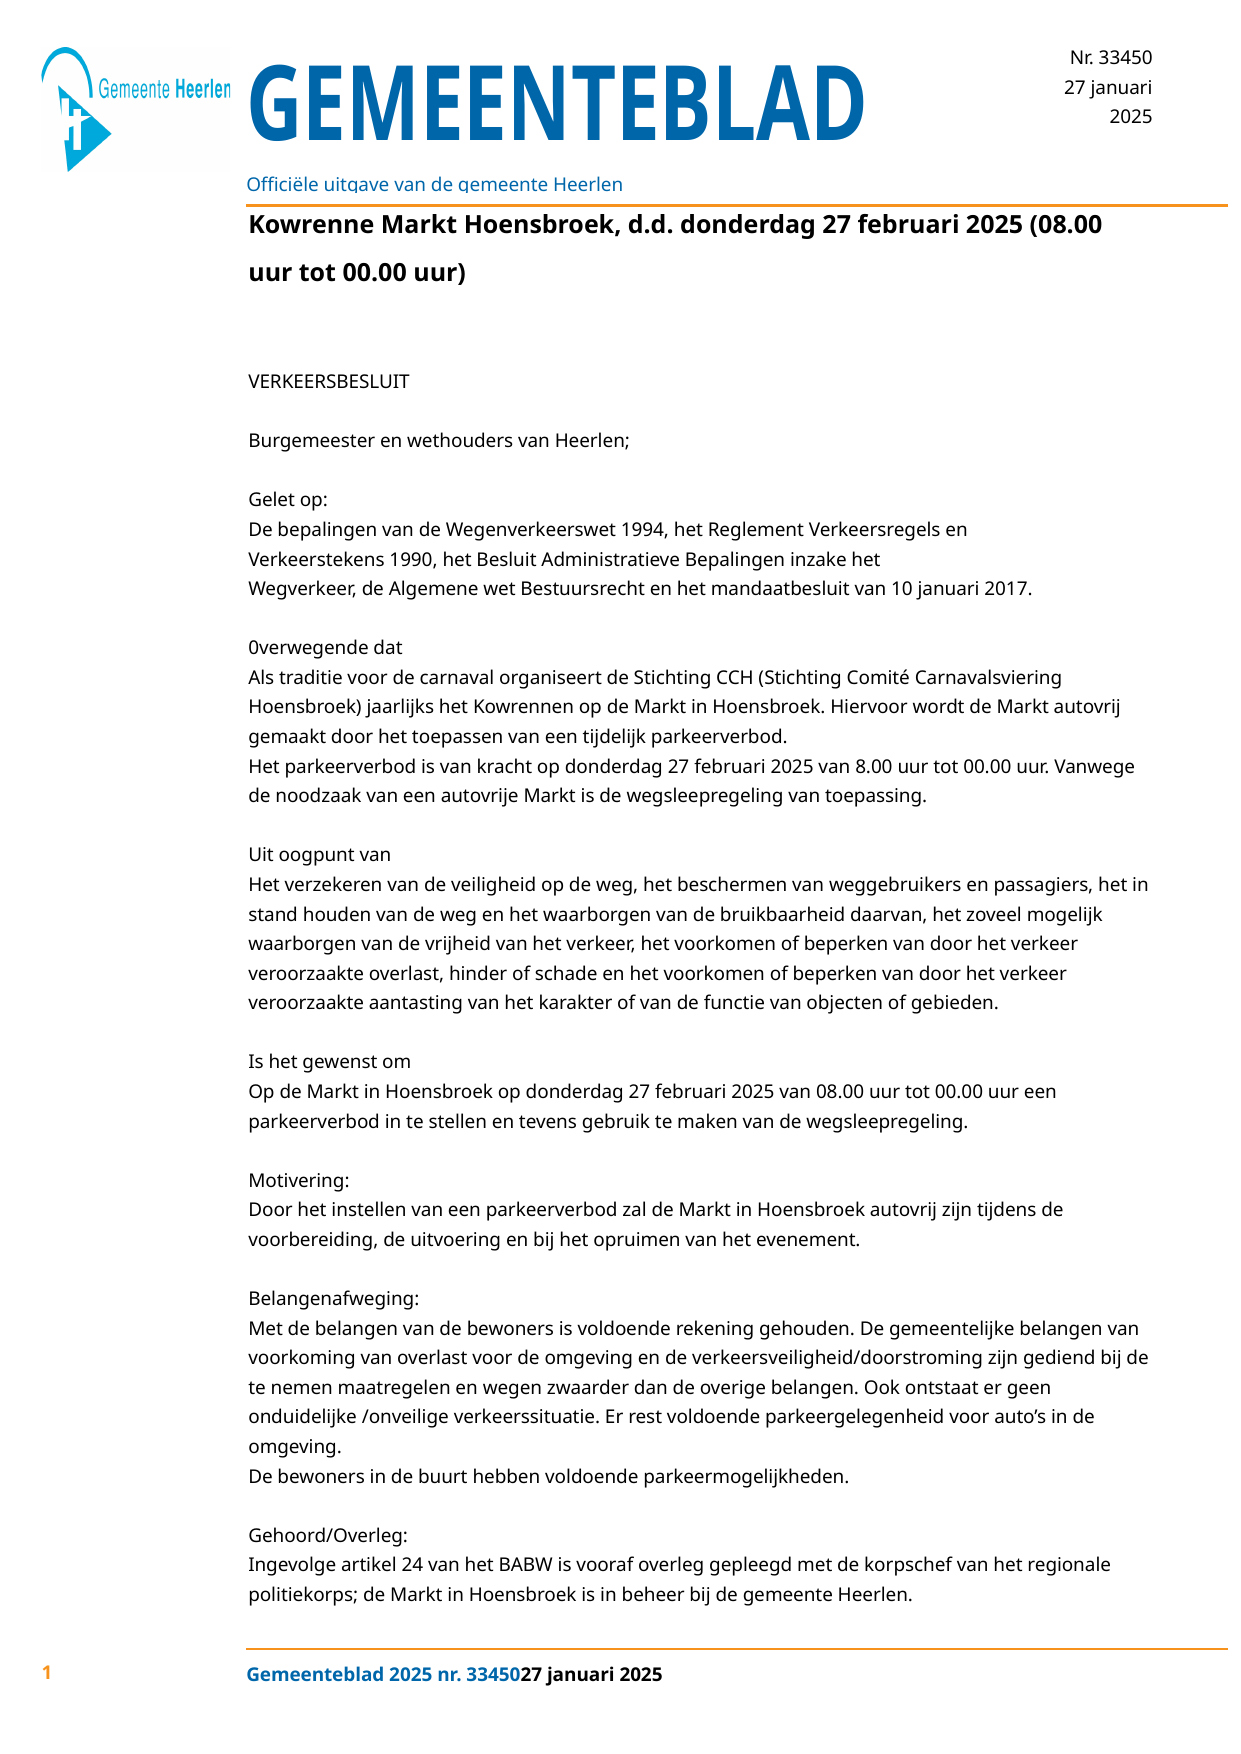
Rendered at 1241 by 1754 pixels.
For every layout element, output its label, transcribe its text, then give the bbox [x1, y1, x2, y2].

text De bepalingen van de Wegenverkeerswet 1994, het Reglement Verkeersregels en [248, 516, 1152, 542]
text Uit oogpunt van [248, 842, 1152, 867]
text Gehoord/Overleg: [248, 1522, 1152, 1548]
text Het parkeerverbod is van kracht op donderdag 27 februari 2025 van 8.00 uur tot 00.00 uur. Vanwege de noodzaak van een autovrije Markt is de wegsleepregeling van toepassing. [248, 753, 1152, 808]
text VERKEERSBESLUIT [248, 368, 1152, 394]
text Kowrenne Markt Hoensbroek, d.d. donderdag 27 februari 2025 (08.00 uur tot 00.00 uur) [248, 207, 1152, 288]
text Als traditie voor de carnaval organiseert de Stichting CCH (Stichting Comité Carnavalsviering Hoensbroek) jaarlijks het Kowrennen op de Markt in Hoensbroek. Hiervoor wordt de Markt autovrij gemaakt door het toepassen van een tijdelijk parkeerverbod. [248, 664, 1152, 749]
text Verkeerstekens 1990, het Besluit Administratieve Bepalingen inzake het [248, 546, 1152, 571]
text Ingevolge artikel 24 van het BABW is vooraf overleg gepleegd met de korpschef van het regionale politiekorps; de Markt in Hoensbroek is in beheer bij de gemeente Heerlen. [248, 1552, 1152, 1607]
text Wegverkeer, de Algemene wet Bestuursrecht en het mandaatbesluit van 10 januari 2017. [248, 575, 1152, 601]
text Door het instellen van een parkeerverbod zal de Markt in Hoensbroek autovrij zijn tijdens de voorbereiding, de uitvoering en bij het opruimen van het evenement. [248, 1197, 1152, 1252]
text Het verzekeren van de veiligheid op de weg, het beschermen van weggebruikers en passagiers, het in stand houden van de weg en het waarborgen van de bruikbaarheid daarvan, het zoveel mogelijk waarborgen van de vrijheid van het verkeer, het voorkomen of beperken van door het verkeer veroorzaakte overlast, hinder of schade en het voorkomen of beperken van door het verkeer veroorzaakte aantasting van het karakter of van de functie van objecten of gebieden. [248, 871, 1152, 1015]
text De bewoners in de buurt hebben voldoende parkeermogelijkheden. [248, 1463, 1152, 1488]
text Gelet op: [248, 487, 1152, 512]
picture [41, 47, 59, 70]
text Belangenafweging: [248, 1285, 1152, 1311]
text Burgemeester en wethouders van Heerlen; [248, 427, 1152, 453]
picture [41, 47, 231, 172]
text Motivering: [248, 1167, 1152, 1193]
text Is het gewenst om [248, 1049, 1152, 1074]
text Op de Markt in Hoensbroek op donderdag 27 februari 2025 van 08.00 uur tot 00.00 uur een parkeerverbod in te stellen en tevens gebruik te maken van de wegsleepregeling. [248, 1078, 1152, 1133]
text 0verwegende dat [248, 634, 1152, 660]
text Met de belangen van de bewoners is voldoende rekening gehouden. De gemeentelijke belangen van voorkoming van overlast voor de omgeving en de verkeersveiligheid/doorstroming zijn gediend bij de te nemen maatregelen en wegen zwaarder dan de overige belangen. Ook ontstaat er geen onduidelijke /onveilige verkeerssituatie. Er rest voldoende parkeergelegenheid voor auto’s in de omgeving. [248, 1315, 1152, 1459]
